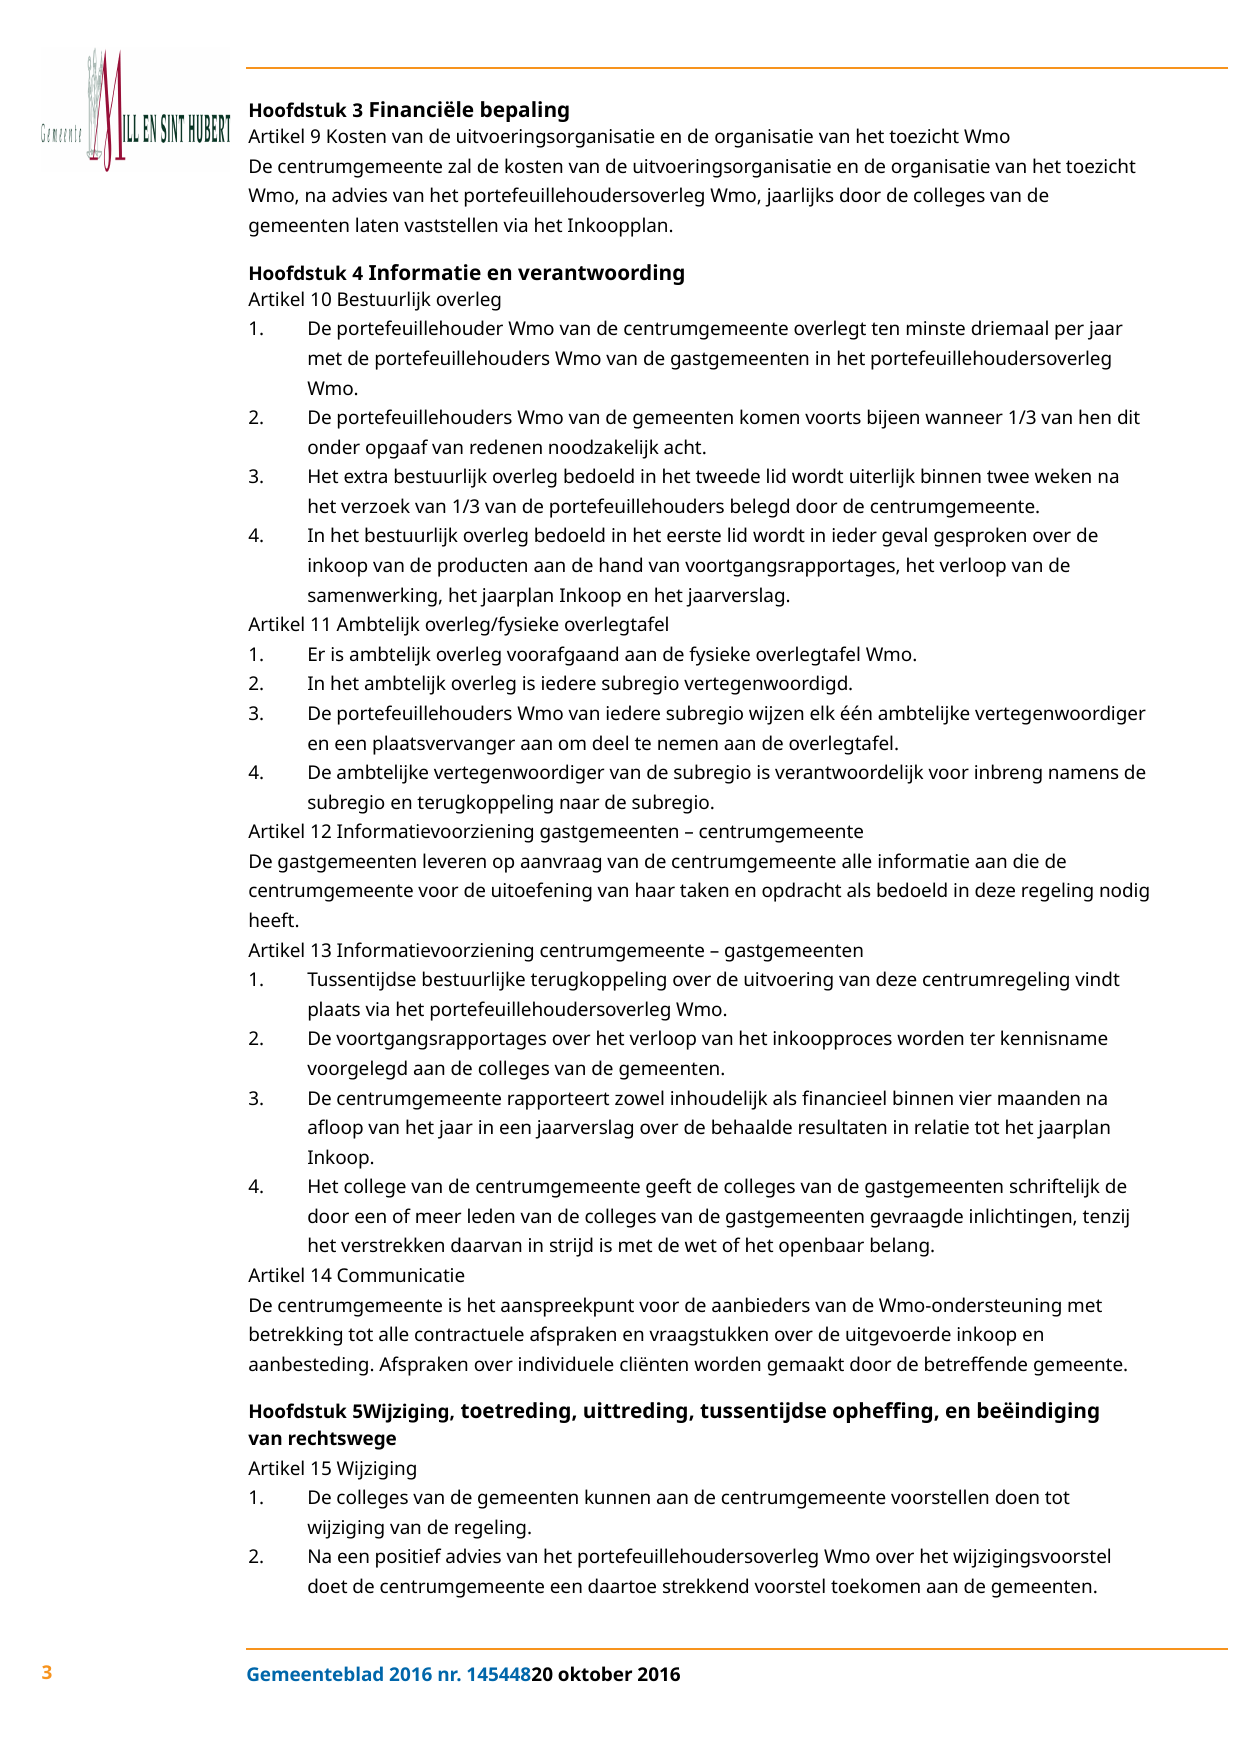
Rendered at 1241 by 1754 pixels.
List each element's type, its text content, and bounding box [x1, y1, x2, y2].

text De centrumgemeente zal de kosten van de uitvoeringsorganisatie en de organisatie van het toezicht Wmo, na advies van het portefeuillehoudersoverleg Wmo, jaarlijks door de colleges van de [248, 153, 1152, 208]
list In het ambtelijk overleg is iedere subregio vertegenwoordigd. [248, 671, 1152, 696]
list De portefeuillehouders Wmo van de gemeenten komen voorts bijeen wanneer 1/3 van hen dit onder opgaaf van redenen noodzakelijk acht. [248, 404, 1152, 460]
text van rechtswege [248, 1425, 1152, 1451]
list Tussentijdse bestuurlijke terugkoppeling over de uitvoering van deze centrumregeling vindt plaats via het portefeuillehoudersoverleg Wmo. [248, 966, 1152, 1022]
list De ambtelijke vertegenwoordiger van de subregio is verantwoordelijk voor inbreng namens de subregio en terugkoppeling naar de subregio. [248, 759, 1152, 815]
list Na een positief advies van het portefeuillehoudersoverleg Wmo over het wijzigingsvoorstel doet de centrumgemeente een daartoe strekkend voorstel toekomen aan de gemeenten. [248, 1543, 1152, 1599]
list Het extra bestuurlijk overleg bedoeld in het tweede lid wordt uiterlijk binnen twee weken na het verzoek van 1/3 van de portefeuillehouders belegd door de centrumgemeente. [248, 463, 1152, 519]
text gemeenten laten vaststellen via het Inkoopplan. [248, 212, 1152, 238]
text Artikel 15 Wijziging [248, 1455, 1152, 1480]
text Hoofdstuk 3 Financiële bepaling [248, 95, 1152, 123]
list In het bestuurlijk overleg bedoeld in het eerste lid wordt in ieder geval gesproken over de inkoop van de producten aan de hand van voortgangsrapportages, het verloop van de samenwerking, het jaarplan Inkoop en het jaarverslag. [248, 523, 1152, 608]
text Artikel 11 Ambtelijk overleg/fysieke overlegtafel [248, 611, 1152, 637]
text Artikel 13 Informatievoorziening centrumgemeente – gastgemeenten [248, 937, 1152, 963]
text Artikel 9 Kosten van de uitvoeringsorganisatie en de organisatie van het toezicht Wmo [248, 123, 1152, 149]
list De colleges van de gemeenten kunnen aan de centrumgemeente voorstellen doen tot wijziging van de regeling. [248, 1484, 1152, 1539]
list De voortgangsrapportages over het verloop van het inkoopproces worden ter kennisname voorgelegd aan de colleges van de gemeenten. [248, 1026, 1152, 1081]
picture [41, 47, 231, 172]
list De portefeuillehouder Wmo van de centrumgemeente overlegt ten minste driemaal per jaar met de portefeuillehouders Wmo van de gastgemeenten in het portefeuillehoudersoverleg Wmo. [248, 316, 1152, 401]
text De gastgemeenten leveren op aanvraag van de centrumgemeente alle informatie aan die de centrumgemeente voor de uitoefening van haar taken en opdracht als bedoeld in deze regeling nodig heeft. [248, 848, 1152, 933]
list Er is ambtelijk overleg voorafgaand aan de fysieke overlegtafel Wmo. [248, 641, 1152, 667]
text De centrumgemeente is het aanspreekpunt voor de aanbieders van de Wmo-ondersteuning met betrekking tot alle contractuele afspraken en vraagstukken over de uitgevoerde inkoop en aanbesteding. Afspraken over individuele cliënten worden gemaakt door de betreffende gemeente. [248, 1292, 1152, 1377]
list Het college van de centrumgemeente geeft de colleges van de gastgemeenten schriftelijk de door een of meer leden van de colleges van de gastgemeenten gevraagde inlichtingen, tenzij het verstrekken daarvan in strijd is met de wet of het openbaar belang. [248, 1173, 1152, 1258]
list De centrumgemeente rapporteert zowel inhoudelijk als financieel binnen vier maanden na afloop van het jaar in een jaarverslag over de behaalde resultaten in relatie tot het jaarplan Inkoop. [248, 1085, 1152, 1170]
list De portefeuillehouders Wmo van iedere subregio wijzen elk één ambtelijke vertegenwoordiger en een plaatsvervanger aan om deel te nemen aan de overlegtafel. [248, 700, 1152, 756]
text Artikel 14 Communicatie [248, 1262, 1152, 1288]
text Hoofdstuk 4 Informatie en verantwoording [248, 258, 1152, 286]
text Artikel 12 Informatievoorziening gastgemeenten – centrumgemeente [248, 818, 1152, 844]
text Hoofdstuk 5Wijziging, toetreding, uittreding, tussentijdse opheffing, en beëindiging [248, 1397, 1152, 1425]
text Artikel 10 Bestuurlijk overleg [248, 286, 1152, 312]
